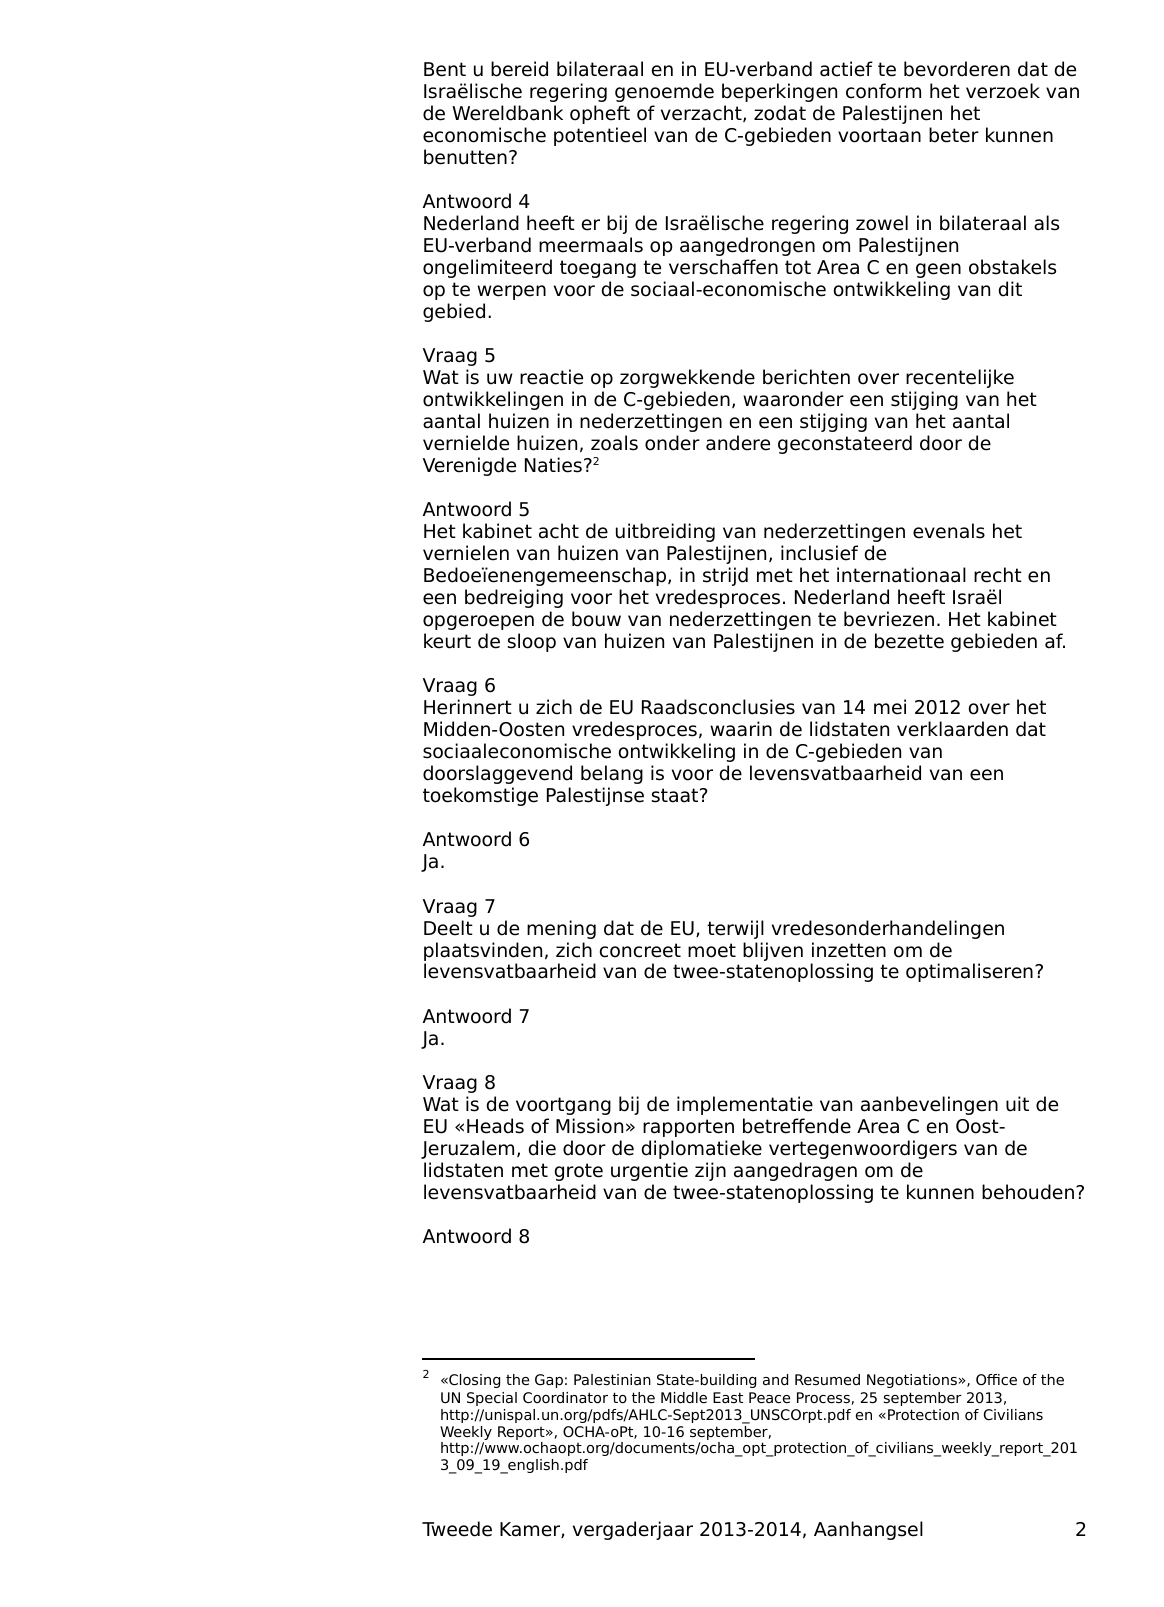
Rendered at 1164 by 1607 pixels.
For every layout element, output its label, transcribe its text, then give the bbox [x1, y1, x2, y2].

text Vraag 5 [422, 345, 1087, 367]
text Bent u bereid bilateraal en in EU-verband actief te bevorderen dat de Israëlische regering genoemde beperkingen conform het verzoek van de Wereldbank opheft of verzacht, zodat de Palestijnen het economische potentieel van de C-gebieden voortaan beter kunnen benutten? [422, 59, 1087, 169]
text Wat is uw reactie op zorgwekkende berichten over recentelijke ontwikkelingen in de C-gebieden, waaronder een stijging van het aantal huizen in nederzettingen en een stijging van het aantal vernielde huizen, zoals onder andere geconstateerd door de Verenigde Naties? [422, 367, 1087, 477]
text Ja. [422, 851, 1087, 873]
text Vraag 6 [422, 675, 1087, 697]
text Antwoord 8 [422, 1226, 1087, 1248]
text Antwoord 4 [422, 191, 1087, 213]
text Vraag 8 [422, 1072, 1087, 1094]
text Antwoord 7 [422, 1006, 1087, 1028]
text Antwoord 5 [422, 499, 1087, 521]
text Deelt u de mening dat de EU, terwijl vredesonderhandelingen plaatsvinden, zich concreet moet blijven inzetten om de levensvatbaarheid van de twee-statenoplossing te optimaliseren? [422, 917, 1087, 983]
text Het kabinet acht de uitbreiding van nederzettingen evenals het vernielen van huizen van Palestijnen, inclusief de Bedoeïenengemeenschap, in strijd met het internationaal recht en een bedreiging voor het vredesproces. Nederland heeft Israël opgeroepen de bouw van nederzettingen te bevriezen. Het kabinet keurt de sloop van huizen van Palestijnen in de bezette gebieden af. [422, 521, 1087, 653]
text Vraag 7 [422, 896, 1087, 917]
text «Closing the Gap: Palestinian State-building and Resumed Negotiations», Office of the UN Special Coordinator to the Middle East Peace Process, 25 september 2013, http://unispal.un.org/pdfs/AHLC-Sept2013_UNSCOrpt.pdf en «Protection of Civilians Weekly Report», OCHA-oPt, 10-16 september, http://www.ochaopt.org/documents/ocha_opt_protection_of_civilians_weekly_report_2013_09_19_english.pdf [422, 1368, 1087, 1474]
text Herinnert u zich de EU Raadsconclusies van 14 mei 2012 over het Midden-Oosten vredesproces, waarin de lidstaten verklaarden dat sociaaleconomische ontwikkeling in de C-gebieden van doorslaggevend belang is voor de levensvatbaarheid van een toekomstige Palestijnse staat? [422, 697, 1087, 807]
text Wat is de voortgang bij de implementatie van aanbevelingen uit de EU «Heads of Mission» rapporten betreffende Area C en Oost-Jeruzalem, die door de diplomatieke vertegenwoordigers van de lidstaten met grote urgentie zijn aangedragen om de levensvatbaarheid van de twee-statenoplossing te kunnen behouden? [422, 1094, 1087, 1204]
text Nederland heeft er bij de Israëlische regering zowel in bilateraal als EU-verband meermaals op aangedrongen om Palestijnen ongelimiteerd toegang te verschaffen tot Area C en geen obstakels op te werpen voor de sociaal-economische ontwikkeling van dit gebied. [422, 213, 1087, 323]
text Ja. [422, 1028, 1087, 1049]
text Antwoord 6 [422, 829, 1087, 851]
